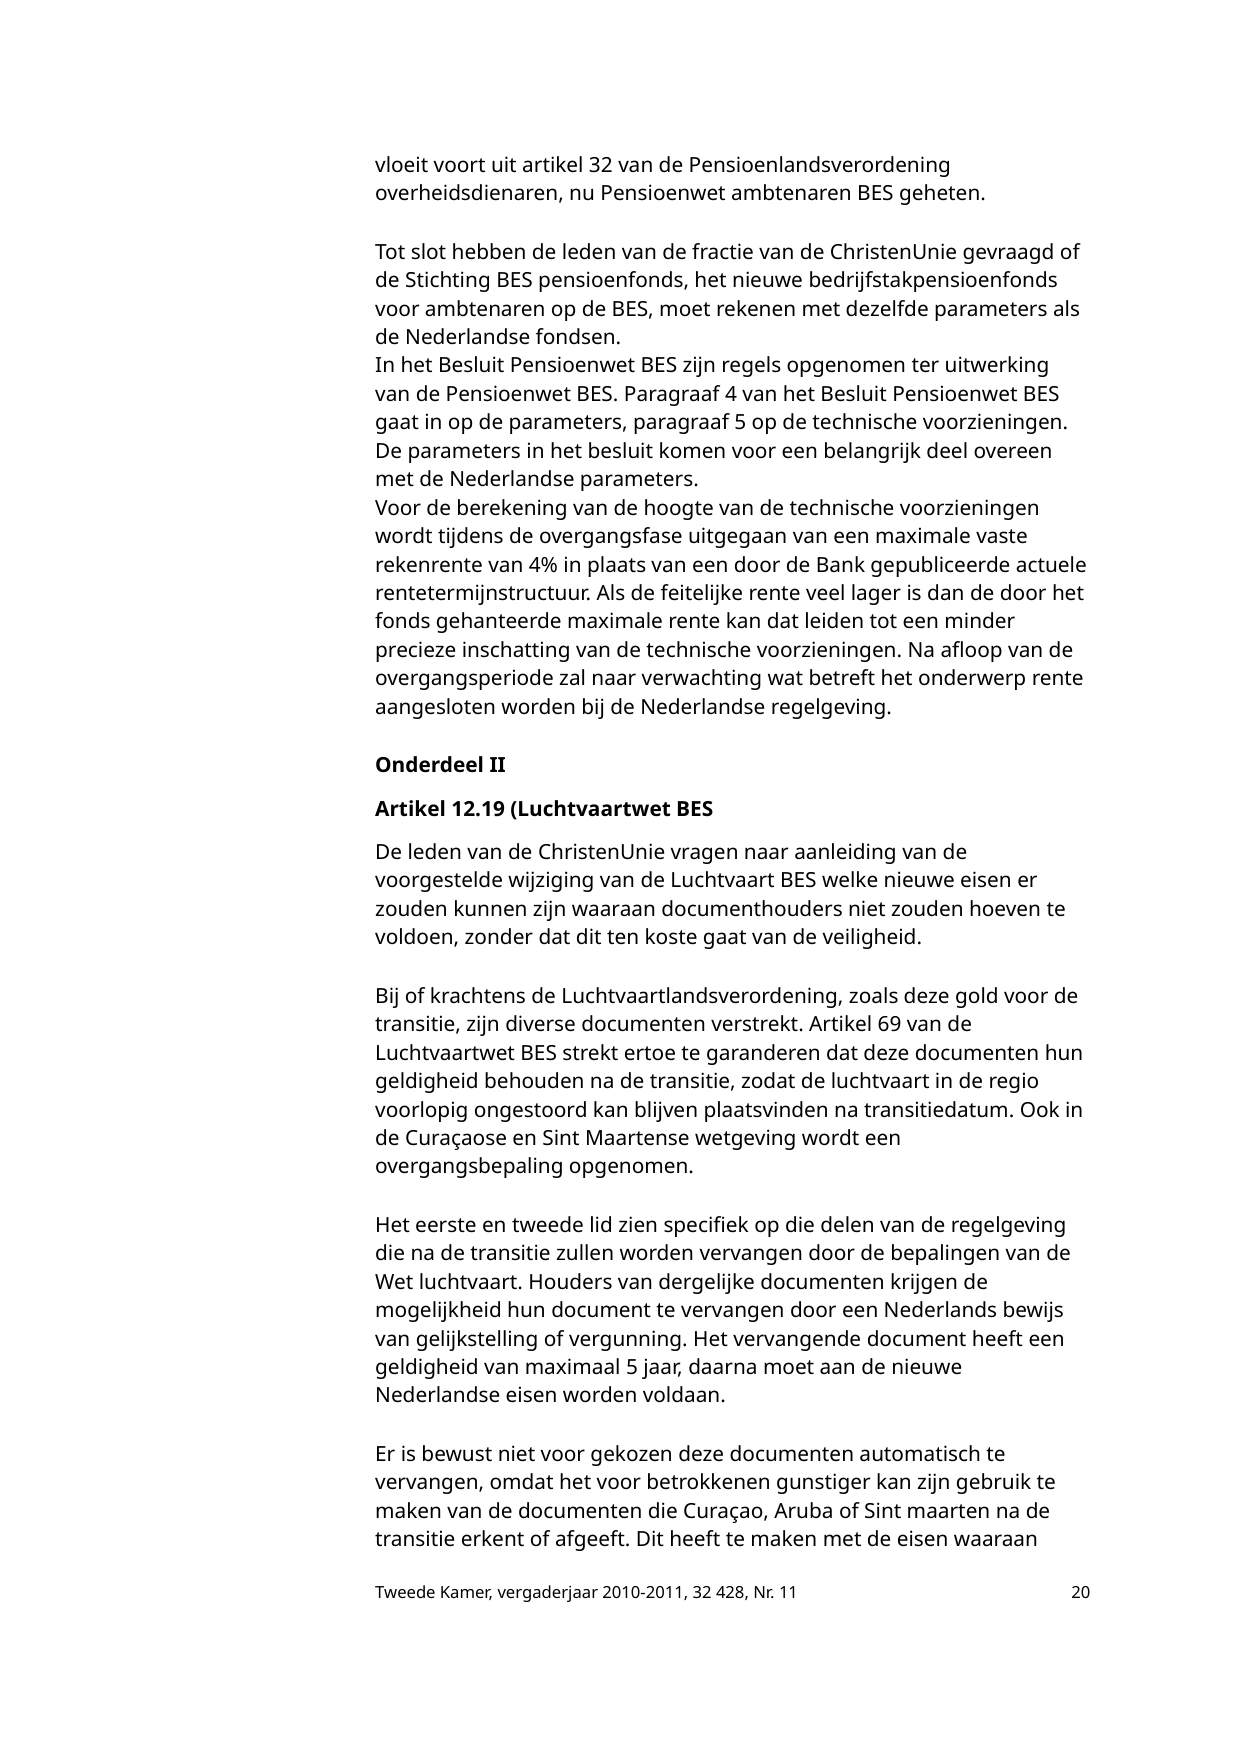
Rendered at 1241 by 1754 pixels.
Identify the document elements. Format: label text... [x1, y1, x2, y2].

text vloeit voort uit artikel 32 van de Pensioenlandsverordening overheidsdienaren, nu Pensioenwet ambtenaren BES geheten. [375, 150, 1090, 207]
text Onderdeel II [375, 750, 1090, 779]
text Tot slot hebben de leden van de fractie van de ChristenUnie gevraagd of de Stichting BES pensioenfonds, het nieuwe bedrijfstakpensioenfonds voor ambtenaren op de BES, moet rekenen met dezelfde parameters als de Nederlandse fondsen. [375, 237, 1090, 351]
text De leden van de ChristenUnie vragen naar aanleiding van de voorgestelde wijziging van de Luchtvaart BES welke nieuwe eisen er zouden kunnen zijn waaraan documenthouders niet zouden hoeven te voldoen, zonder dat dit ten koste gaat van de veiligheid. [375, 837, 1090, 951]
text Artikel 12.19 (Luchtvaartwet BES [375, 794, 1090, 822]
text Voor de berekening van de hoogte van de technische voorzieningen wordt tijdens de overgangsfase uitgegaan van een maximale vaste rekenrente van 4% in plaats van een door de Bank gepubliceerde actuele rentetermijnstructuur. Als de feitelijke rente veel lager is dan de door het fonds gehanteerde maximale rente kan dat leiden tot een minder precieze inschatting van de technische voorzieningen. Na afloop van de overgangsperiode zal naar verwachting wat betreft het onderwerp rente aangesloten worden bij de Nederlandse regelgeving. [375, 493, 1090, 720]
text Het eerste en tweede lid zien specifiek op die delen van de regelgeving die na de transitie zullen worden vervangen door de bepalingen van de Wet luchtvaart. Houders van dergelijke documenten krijgen de mogelijkheid hun document te vervangen door een Nederlands bewijs van gelijkstelling of vergunning. Het vervangende document heeft een geldigheid van maximaal 5 jaar, daarna moet aan de nieuwe Nederlandse eisen worden voldaan. [375, 1210, 1090, 1409]
text Er is bewust niet voor gekozen deze documenten automatisch te vervangen, omdat het voor betrokkenen gunstiger kan zijn gebruik te maken van de documenten die Curaçao, Aruba of Sint maarten na de transitie erkent of afgeeft. Dit heeft te maken met de eisen waaraan [375, 1439, 1090, 1553]
text In het Besluit Pensioenwet BES zijn regels opgenomen ter uitwerking van de Pensioenwet BES. Paragraaf 4 van het Besluit Pensioenwet BES gaat in op de parameters, paragraaf 5 op de technische voorzieningen. De parameters in het besluit komen voor een belangrijk deel overeen met de Nederlandse parameters. [375, 351, 1090, 493]
text Bij of krachtens de Luchtvaartlandsverordening, zoals deze gold voor de transitie, zijn diverse documenten verstrekt. Artikel 69 van de Luchtvaartwet BES strekt ertoe te garanderen dat deze documenten hun geldigheid behouden na de transitie, zodat de luchtvaart in de regio voorlopig ongestoord kan blijven plaatsvinden na transitiedatum. Ook in de Curaçaose en Sint Maartense wetgeving wordt een overgangsbepaling opgenomen. [375, 981, 1090, 1180]
